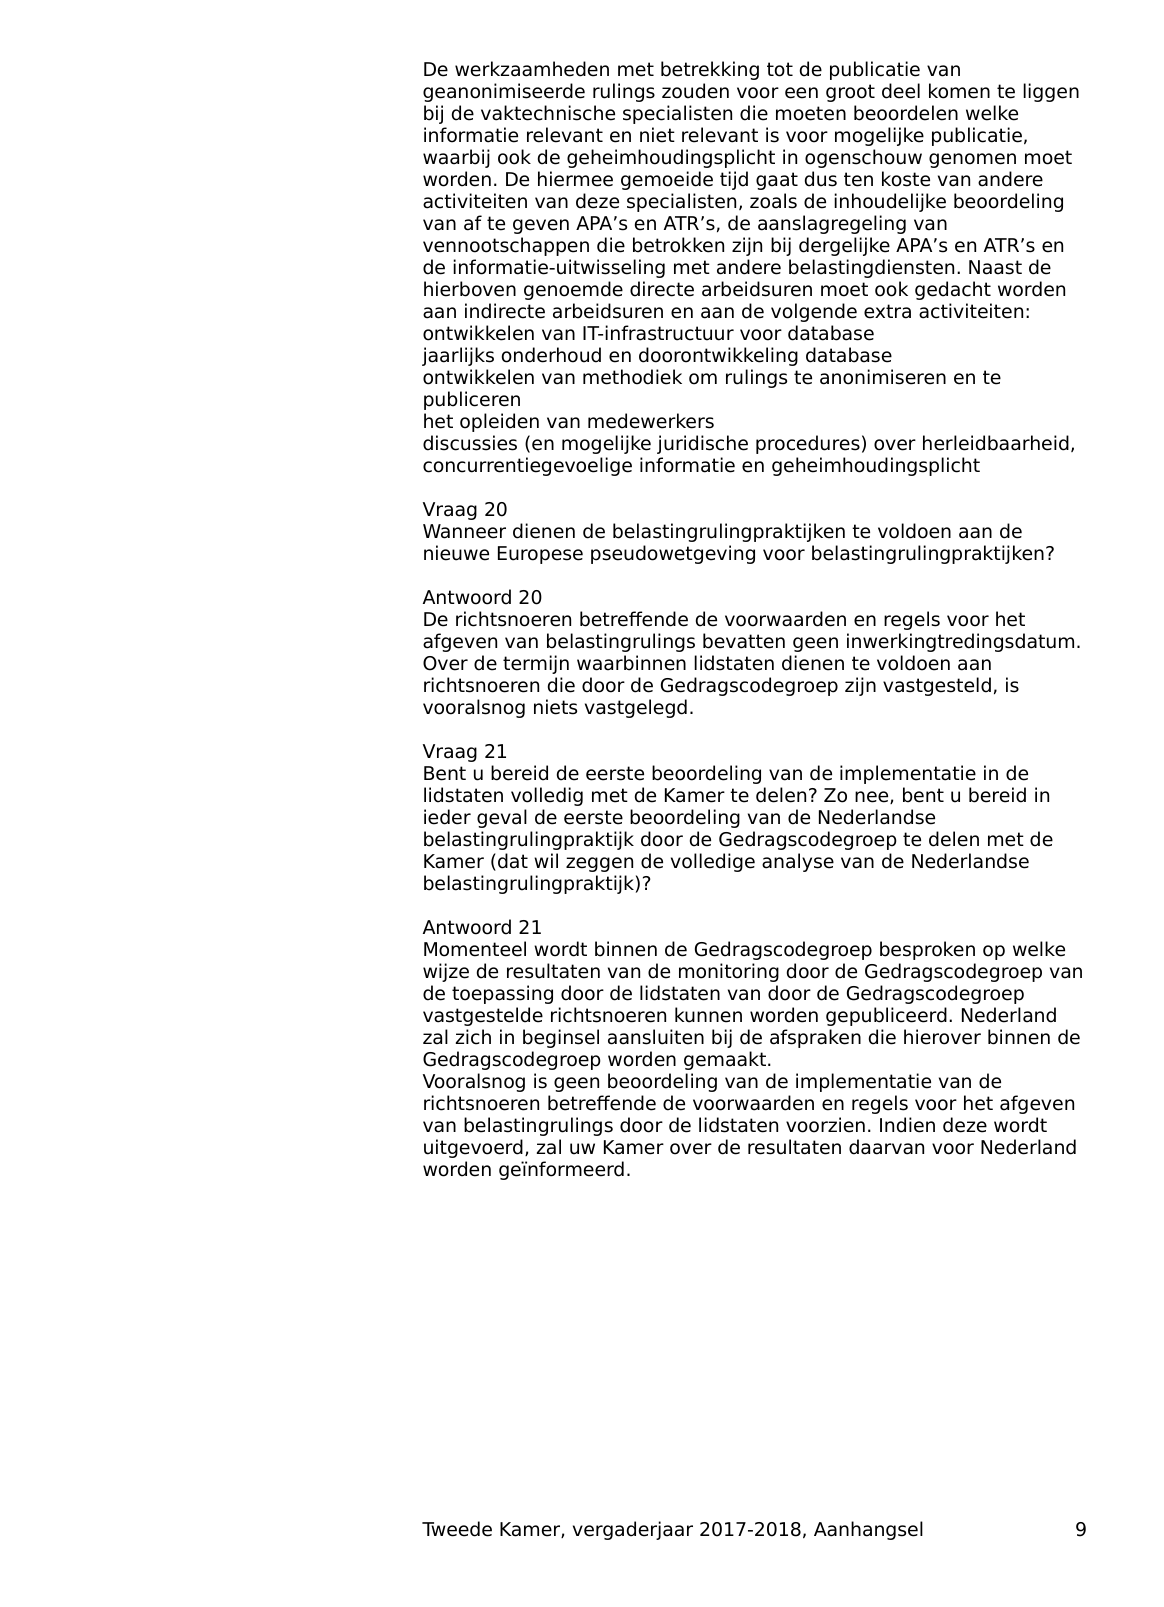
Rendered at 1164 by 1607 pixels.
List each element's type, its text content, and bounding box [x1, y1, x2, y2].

text De richtsnoeren betreffende de voorwaarden en regels voor het afgeven van belastingrulings bevatten geen inwerkingtredingsdatum. Over de termijn waarbinnen lidstaten dienen te voldoen aan richtsnoeren die door de Gedragscodegroep zijn vastgesteld, is vooralsnog niets vastgelegd. [422, 609, 1087, 719]
text De werkzaamheden met betrekking tot de publicatie van geanonimiseerde rulings zouden voor een groot deel komen te liggen bij de vaktechnische specialisten die moeten beoordelen welke informatie relevant en niet relevant is voor mogelijke publicatie, waarbij ook de geheimhoudingsplicht in ogenschouw genomen moet worden. De hiermee gemoeide tijd gaat dus ten koste van andere activiteiten van deze specialisten, zoals de inhoudelijke beoordeling van af te geven APA’s en ATR’s, de aanslagregeling van vennootschappen die betrokken zijn bij dergelijke APA’s en ATR’s en de informatie-uitwisseling met andere belastingdiensten. Naast de hierboven genoemde directe arbeidsuren moet ook gedacht worden aan indirecte arbeidsuren en aan de volgende extra activiteiten: [422, 59, 1087, 323]
text Wanneer dienen de belastingrulingpraktijken te voldoen aan de nieuwe Europese pseudowetgeving voor belastingrulingpraktijken? [422, 521, 1087, 565]
text Bent u bereid de eerste beoordeling van de implementatie in de lidstaten volledig met de Kamer te delen? Zo nee, bent u bereid in ieder geval de eerste beoordeling van de Nederlandse belastingrulingpraktijk door de Gedragscodegroep te delen met de Kamer (dat wil zeggen de volledige analyse van de Nederlandse belastingrulingpraktijk)? [422, 763, 1087, 895]
text ontwikkelen van IT-infrastructuur voor database [422, 323, 1087, 345]
text Antwoord 20 [422, 587, 1087, 609]
text Vooralsnog is geen beoordeling van de implementatie van de richtsnoeren betreffende de voorwaarden en regels voor het afgeven van belastingrulings door de lidstaten voorzien. Indien deze wordt uitgevoerd, zal uw Kamer over de resultaten daarvan voor Nederland worden geïnformeerd. [422, 1071, 1087, 1181]
text Vraag 20 [422, 499, 1087, 521]
text discussies (en mogelijke juridische procedures) over herleidbaarheid, concurrentiegevoelige informatie en geheimhoudingsplicht [422, 433, 1087, 477]
text Antwoord 21 [422, 917, 1087, 939]
text ontwikkelen van methodiek om rulings te anonimiseren en te publiceren [422, 367, 1087, 411]
text het opleiden van medewerkers [422, 411, 1087, 433]
text Vraag 21 [422, 741, 1087, 763]
text Momenteel wordt binnen de Gedragscodegroep besproken op welke wijze de resultaten van de monitoring door de Gedragscodegroep van de toepassing door de lidstaten van door de Gedragscodegroep vastgestelde richtsnoeren kunnen worden gepubliceerd. Nederland zal zich in beginsel aansluiten bij de afspraken die hierover binnen de Gedragscodegroep worden gemaakt. [422, 939, 1087, 1071]
text jaarlijks onderhoud en doorontwikkeling database [422, 345, 1087, 367]
